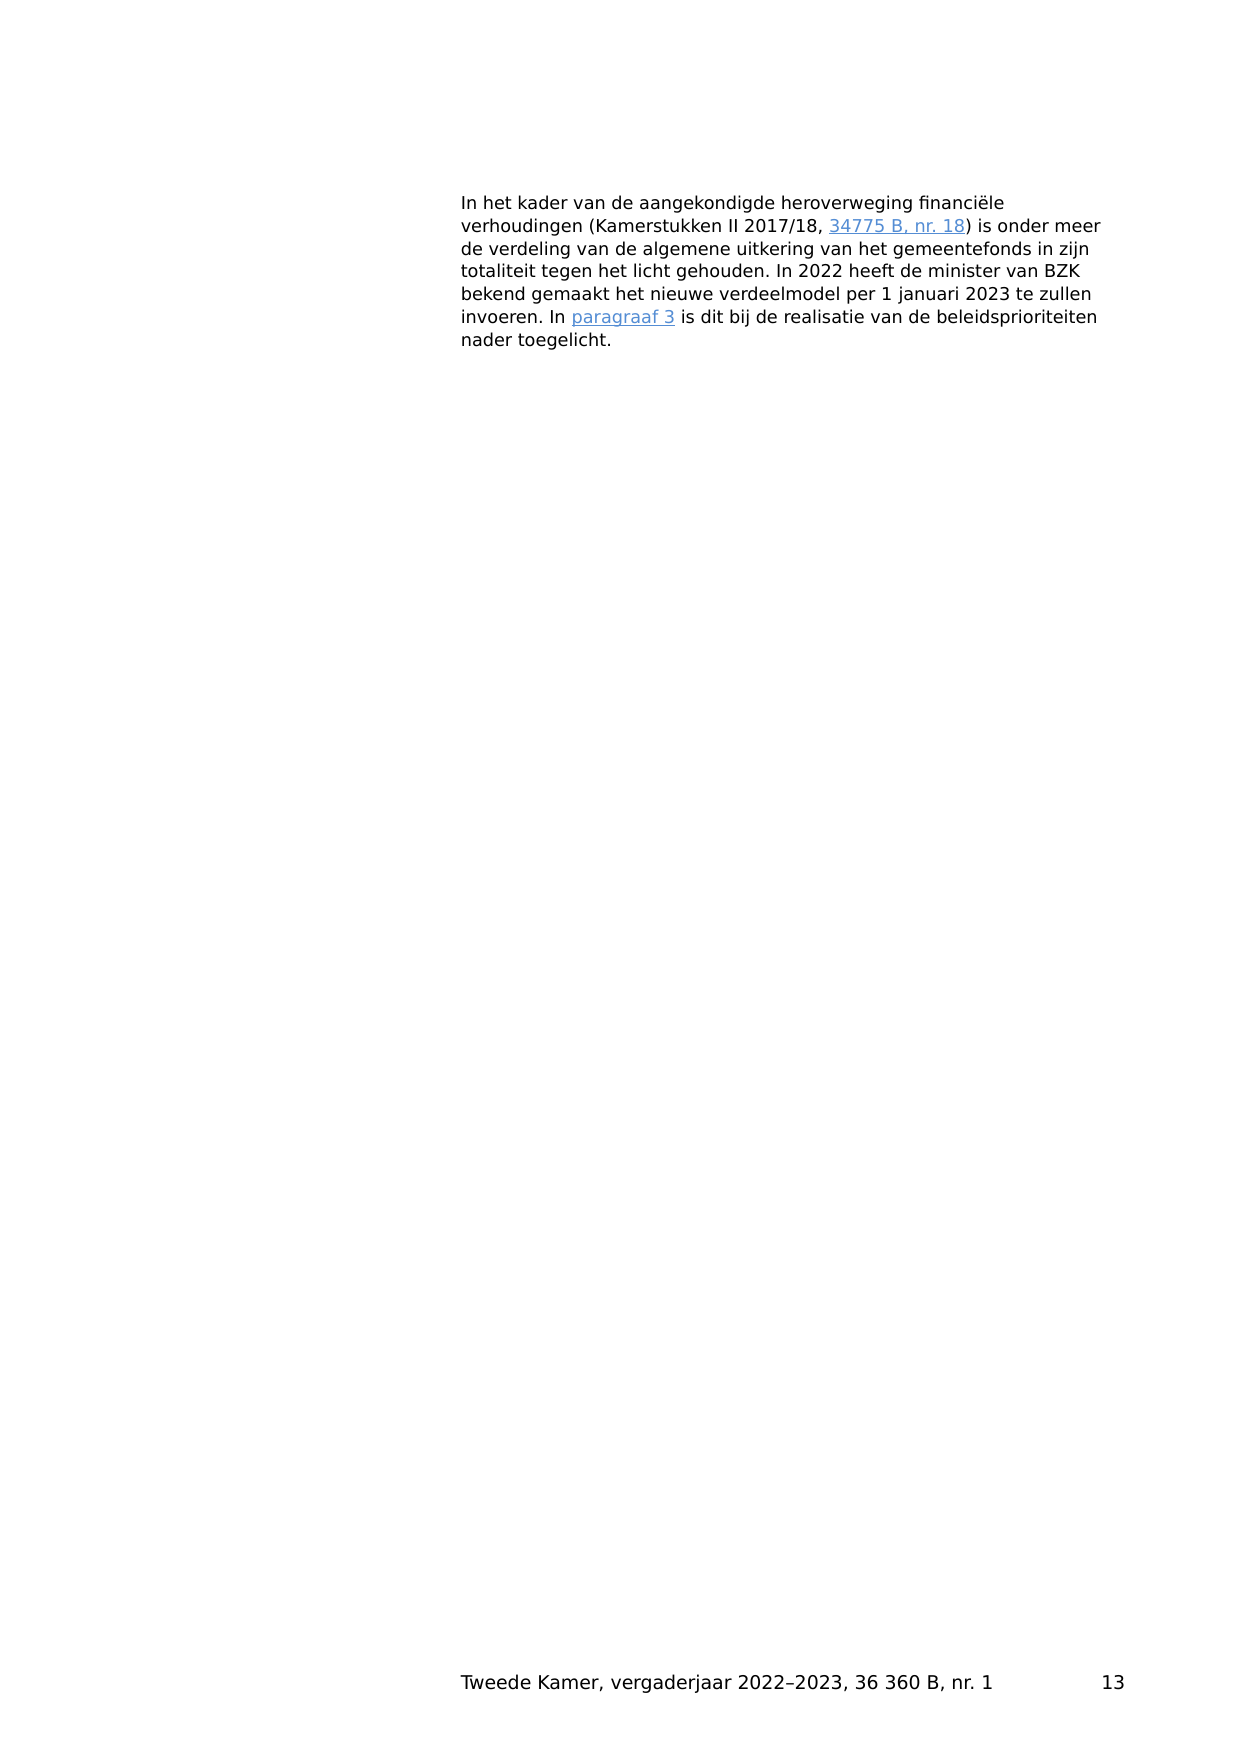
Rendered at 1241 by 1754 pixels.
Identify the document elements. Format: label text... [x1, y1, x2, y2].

text In het kader van de aangekondigde heroverweging financiële verhoudingen (Kamerstukken II 2017/18, 34775 B, nr. 18) is onder meer de verdeling van de algemene uitkering van het gemeentefonds in zijn totaliteit tegen het licht gehouden. In 2022 heeft de minister van BZK bekend gemaakt het nieuwe verdeelmodel per 1 januari 2023 te zullen invoeren. In paragraaf 3 is dit bij de realisatie van de beleidsprioriteiten nader toegelicht. [461, 191, 1125, 351]
